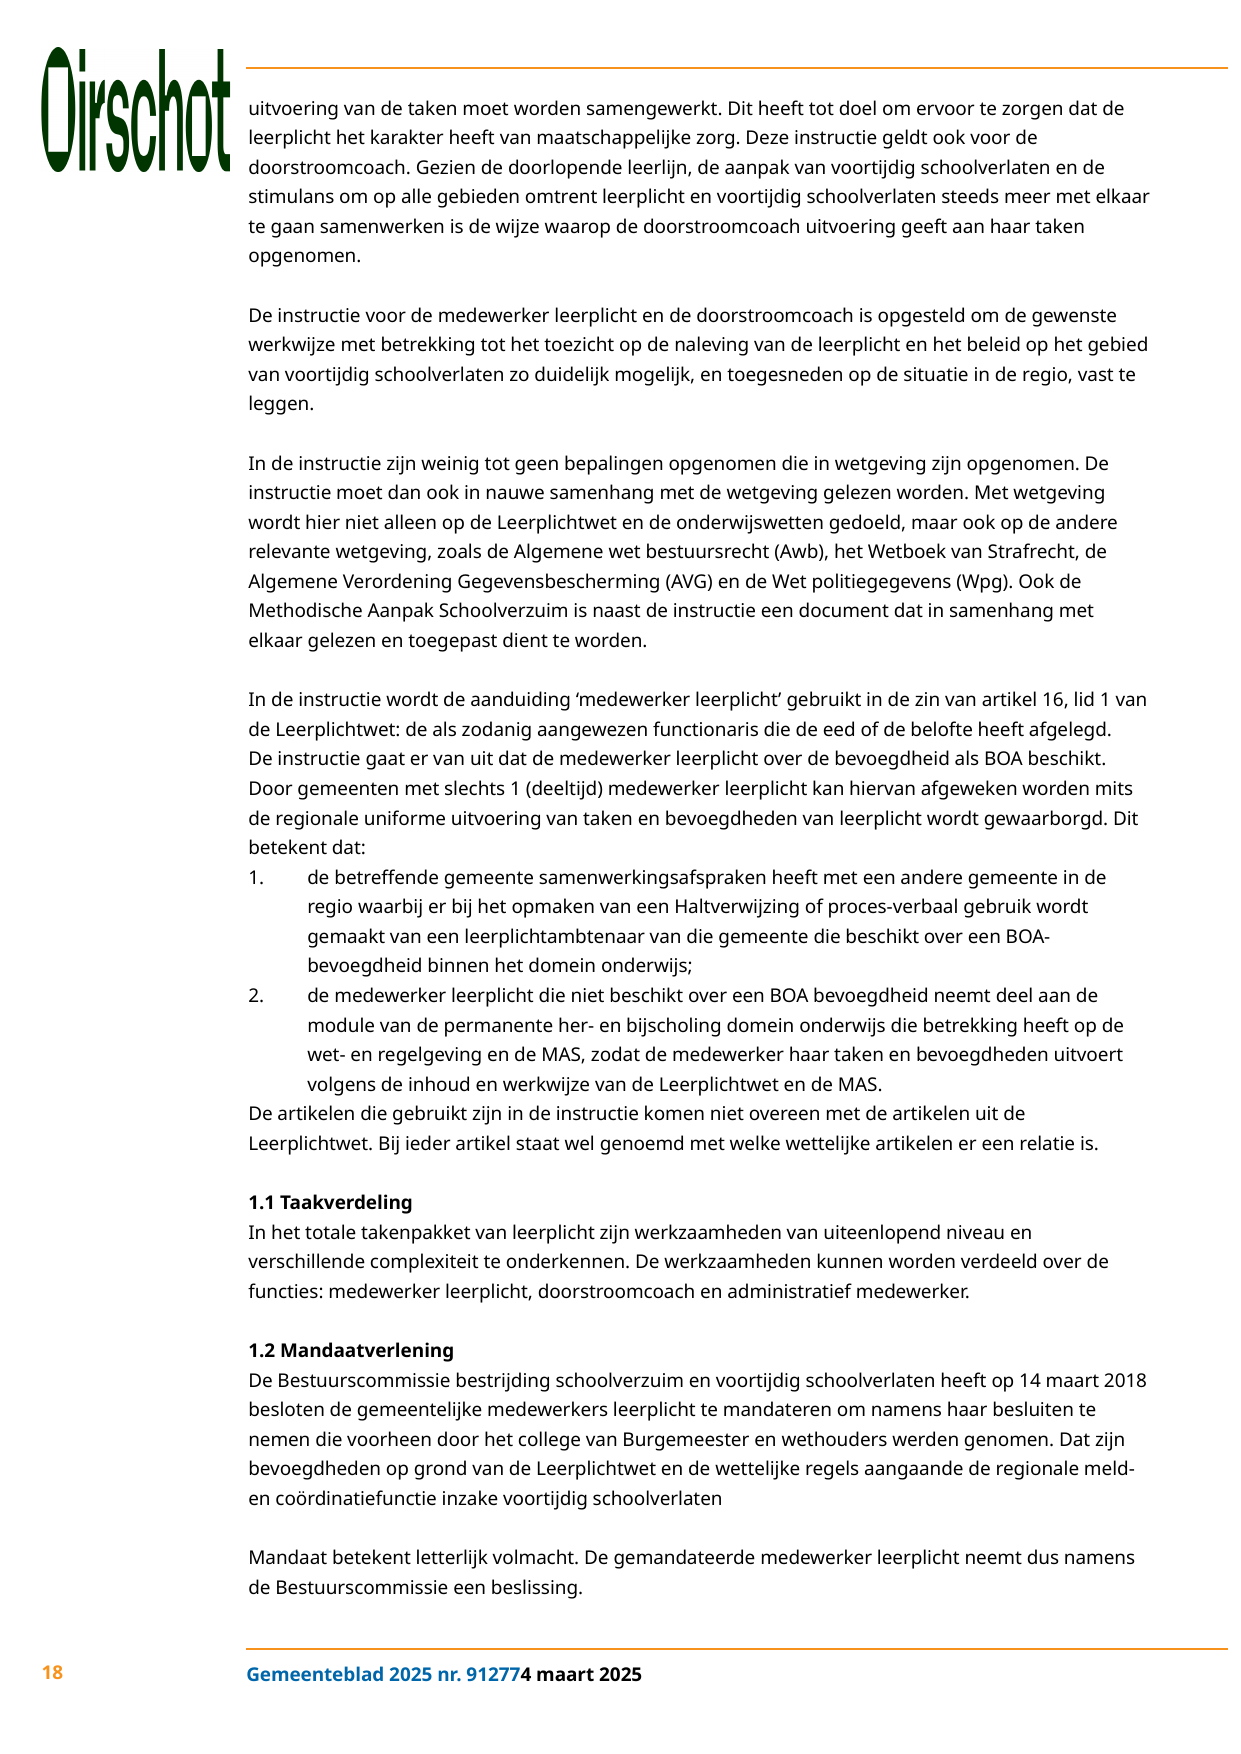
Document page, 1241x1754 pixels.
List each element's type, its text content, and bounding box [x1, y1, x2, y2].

text De instructie gaat er van uit dat de medewerker leerplicht over de bevoegdheid als BOA beschikt. Door gemeenten met slechts 1 (deeltijd) medewerker leerplicht kan hiervan afgeweken worden mits de regionale uniforme uitvoering van taken en bevoegdheden van leerplicht wordt gewaarborgd. Dit betekent dat: [248, 746, 1152, 860]
text 1.1 Taakverdeling [248, 1189, 1152, 1215]
text 1.2 Mandaatverlening [248, 1337, 1152, 1363]
text De artikelen die gebruikt zijn in de instructie komen niet overeen met de artikelen uit de Leerplichtwet. Bij ieder artikel staat wel genoemd met welke wettelijke artikelen er een relatie is. [248, 1101, 1152, 1156]
text De instructie voor de medewerker leerplicht en de doorstroomcoach is opgesteld om de gewenste werkwijze met betrekking tot het toezicht op de naleving van de leerplicht en het beleid op het gebied van voortijdig schoolverlaten zo duidelijk mogelijk, en toegesneden op de situatie in de regio, vast te leggen. [248, 302, 1152, 416]
list de betreffende gemeente samenwerkingsafspraken heeft met een andere gemeente in de regio waarbij er bij het opmaken van een Haltverwijzing of proces-verbaal gebruik wordt gemaakt van een leerplichtambtenaar van die gemeente die beschikt over een BOA-bevoegdheid binnen het domein onderwijs; [248, 864, 1152, 978]
text uitvoering van de taken moet worden samengewerkt. Dit heeft tot doel om ervoor te zorgen dat de leerplicht het karakter heeft van maatschappelijke zorg. Deze instructie geldt ook voor de doorstroomcoach. Gezien de doorlopende leerlijn, de aanpak van voortijdig schoolverlaten en de stimulans om op alle gebieden omtrent leerplicht en voortijdig schoolverlaten steeds meer met elkaar te gaan samenwerken is de wijze waarop de doorstroomcoach uitvoering geeft aan haar taken opgenomen. [248, 95, 1152, 268]
text In de instructie wordt de aanduiding ‘medewerker leerplicht’ gebruikt in de zin van artikel 16, lid 1 van de Leerplichtwet: de als zodanig aangewezen functionaris die de eed of de belofte heeft afgelegd. [248, 686, 1152, 742]
text In de instructie zijn weinig tot geen bepalingen opgenomen die in wetgeving zijn opgenomen. De instructie moet dan ook in nauwe samenhang met de wetgeving gelezen worden. Met wetgeving wordt hier niet alleen op de Leerplichtwet en de onderwijswetten gedoeld, maar ook op de andere relevante wetgeving, zoals de Algemene wet bestuursrecht (Awb), het Wetboek van Strafrecht, de Algemene Verordening Gegevensbescherming (AVG) en de Wet politiegegevens (Wpg). Ook de Methodische Aanpak Schoolverzuim is naast de instructie een document dat in samenhang met elkaar gelezen en toegepast dient te worden. [248, 450, 1152, 653]
list de medewerker leerplicht die niet beschikt over een BOA bevoegdheid neemt deel aan de module van de permanente her- en bijscholing domein onderwijs die betrekking heeft op de wet- en regelgeving en de MAS, zodat de medewerker haar taken en bevoegdheden uitvoert volgens de inhoud en werkwijze van de Leerplichtwet en de MAS. [248, 982, 1152, 1097]
picture [41, 47, 231, 172]
text In het totale takenpakket van leerplicht zijn werkzaamheden van uiteenlopend niveau en verschillende complexiteit te onderkennen. De werkzaamheden kunnen worden verdeeld over de functies: medewerker leerplicht, doorstroomcoach en administratief medewerker. [248, 1219, 1152, 1304]
text De Bestuurscommissie bestrijding schoolverzuim en voortijdig schoolverlaten heeft op 14 maart 2018 besloten de gemeentelijke medewerkers leerplicht te mandateren om namens haar besluiten te nemen die voorheen door het college van Burgemeester en wethouders werden genomen. Dat zijn bevoegdheden op grond van de Leerplichtwet en de wettelijke regels aangaande de regionale meld- en coördinatiefunctie inzake voortijdig schoolverlaten [248, 1367, 1152, 1511]
text Mandaat betekent letterlijk volmacht. De gemandateerde medewerker leerplicht neemt dus namens de Bestuurscommissie een beslissing. [248, 1544, 1152, 1600]
